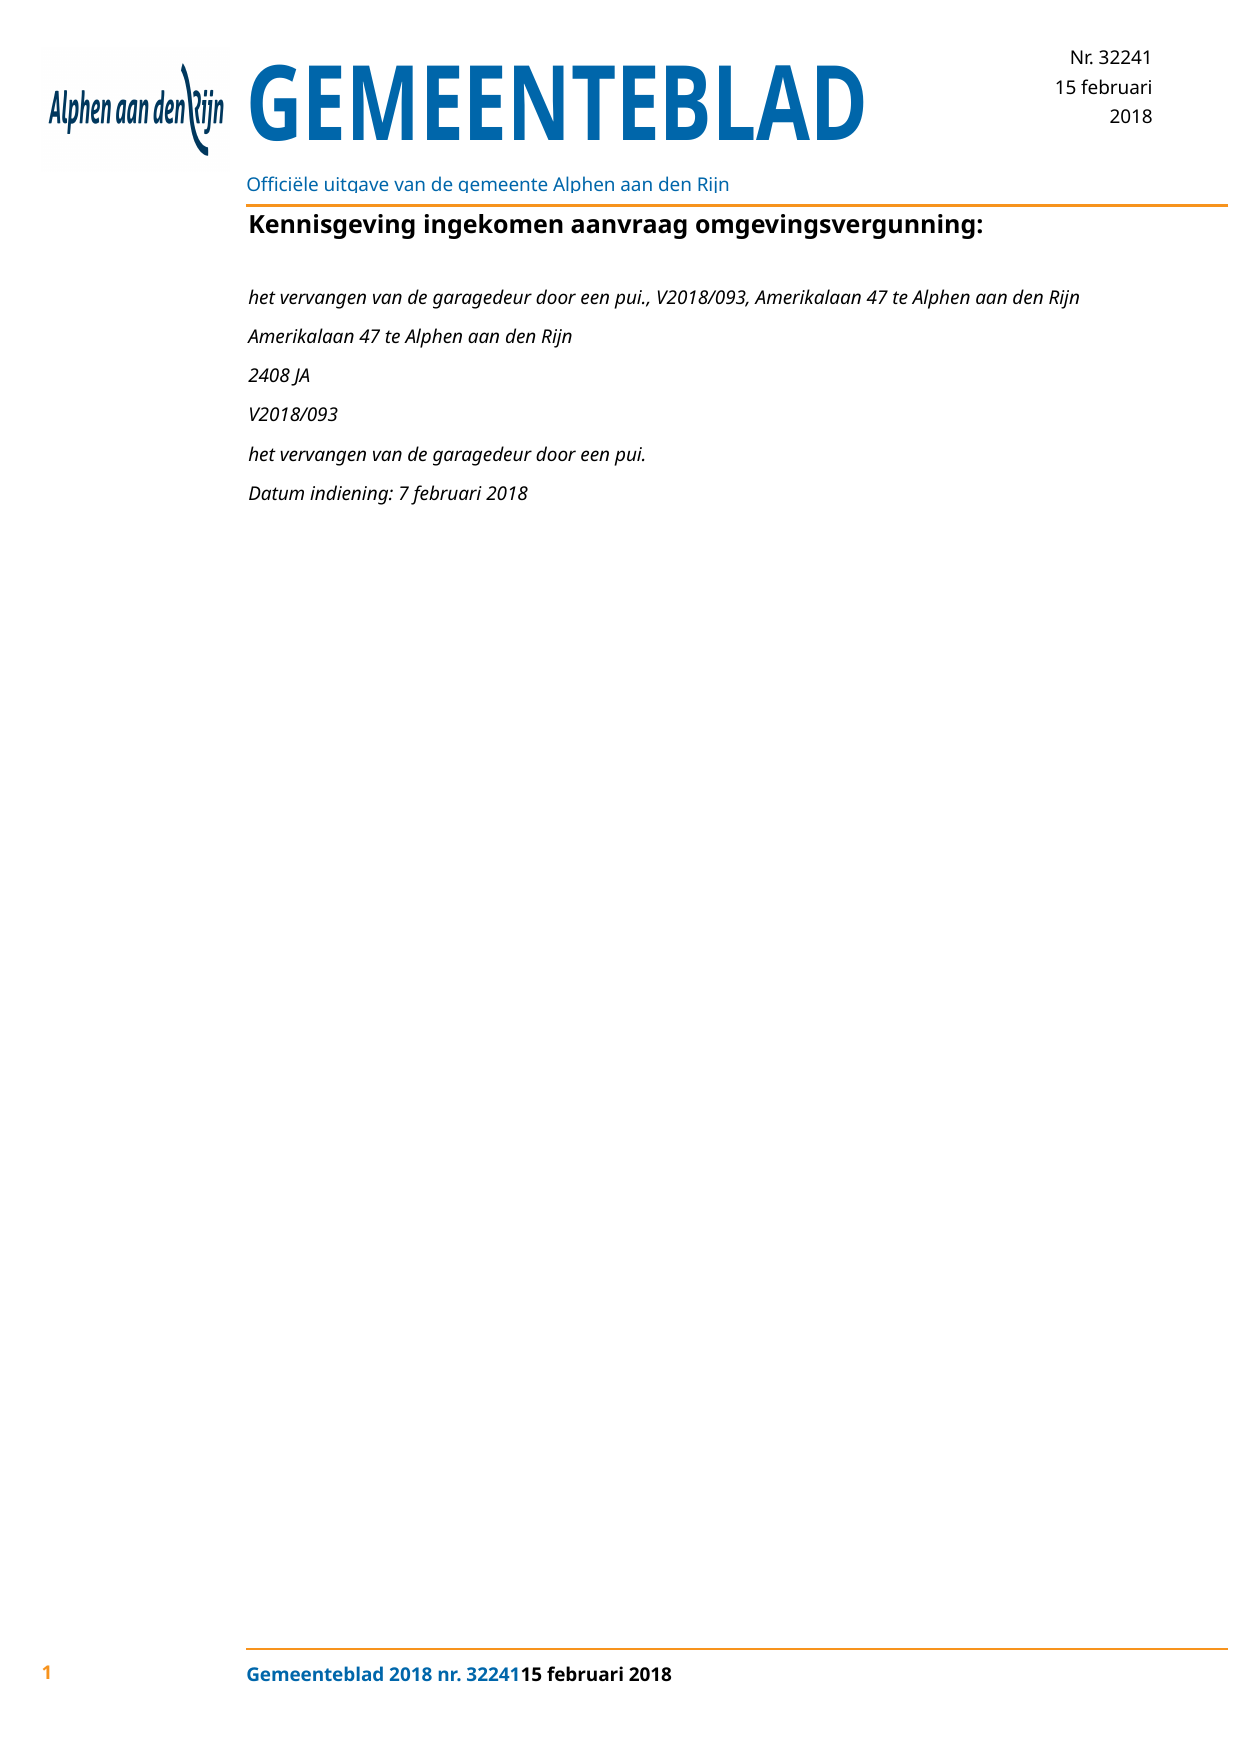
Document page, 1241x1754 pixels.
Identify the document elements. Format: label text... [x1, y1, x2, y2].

text Kennisgeving ingekomen aanvraag omgevingsvergunning: [248, 207, 1152, 241]
text 2408 JA [248, 362, 1152, 388]
text het vervangen van de garagedeur door een pui., V2018/093, Amerikalaan 47 te Alphen aan den Rijn [248, 284, 1152, 309]
text het vervangen van de garagedeur door een pui. [248, 441, 1152, 467]
text V2018/093 [248, 402, 1152, 427]
text Amerikalaan 47 te Alphen aan den Rijn [248, 323, 1152, 349]
text Datum indiening: 7 februari 2018 [248, 480, 1152, 506]
picture [41, 47, 231, 172]
